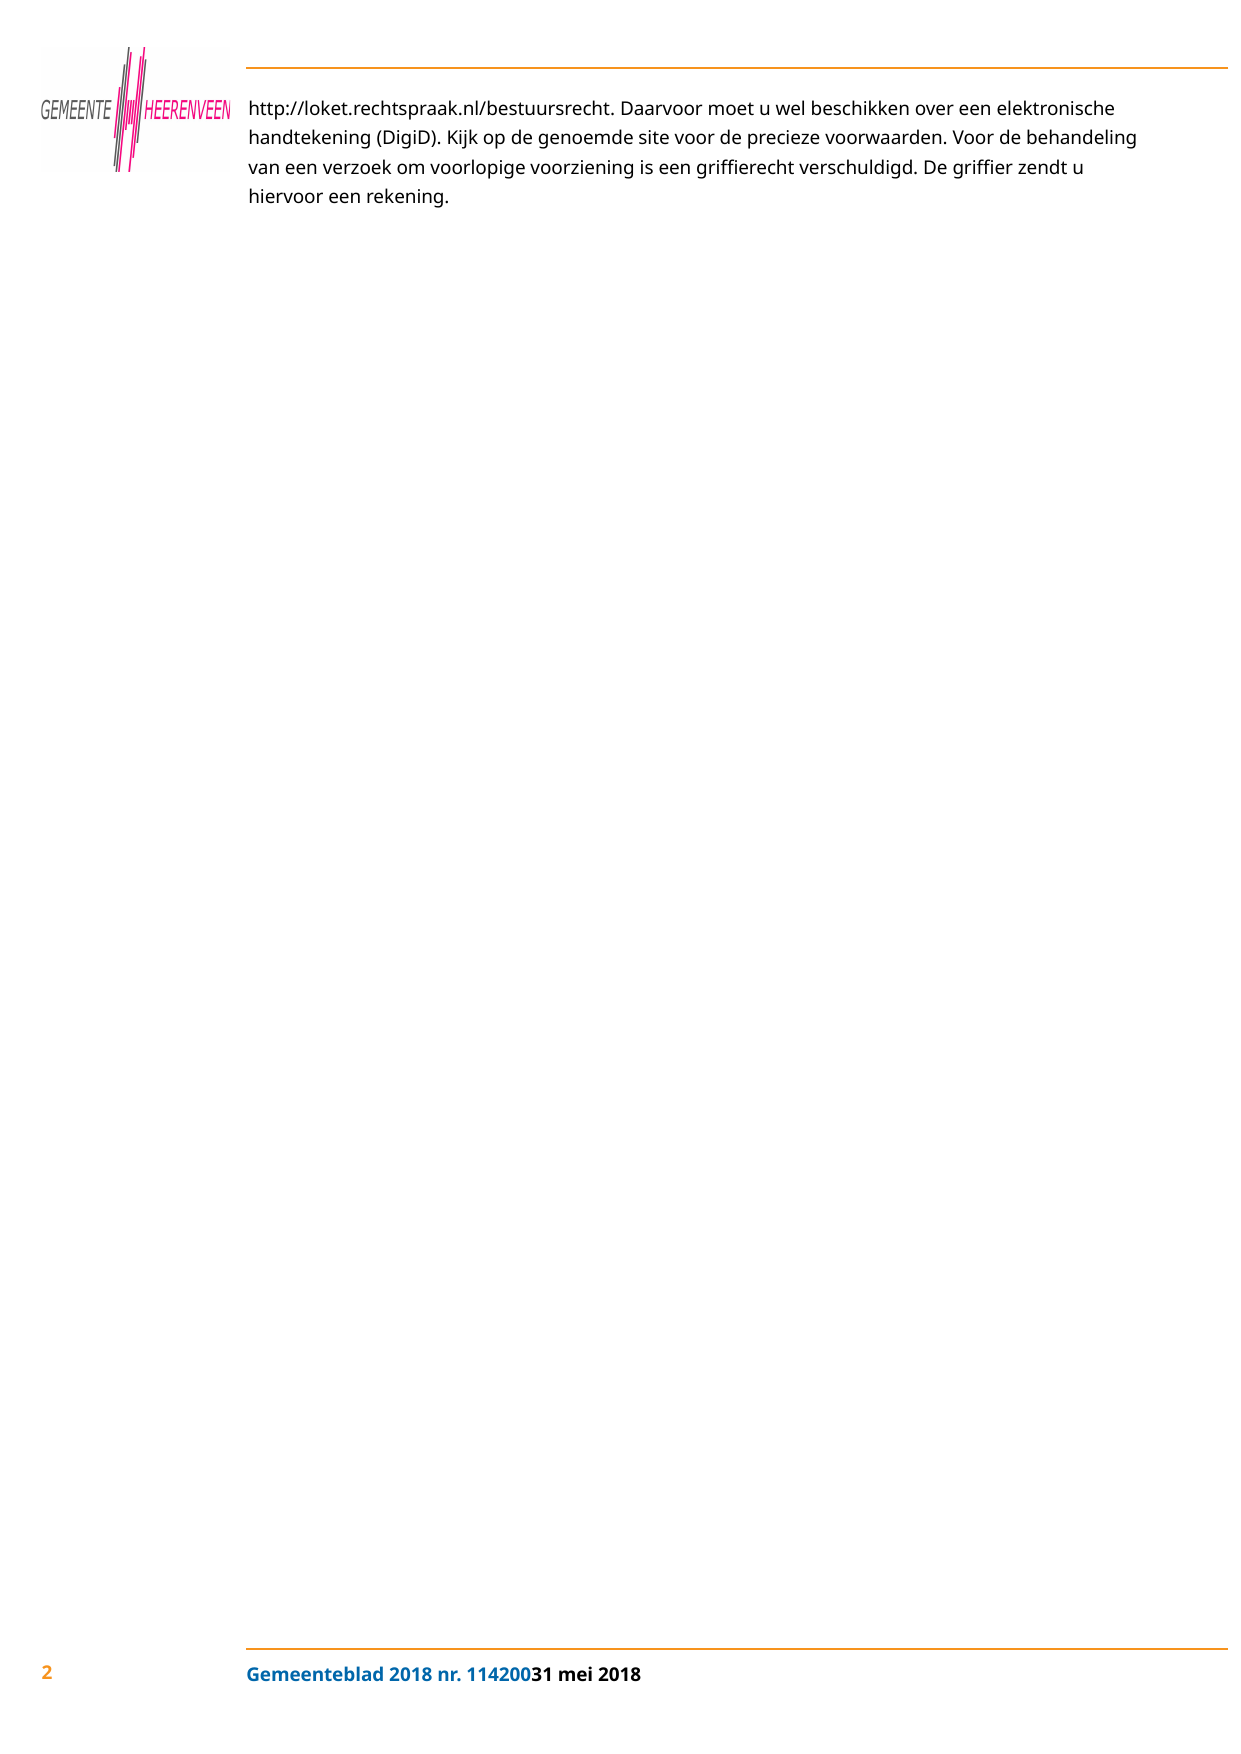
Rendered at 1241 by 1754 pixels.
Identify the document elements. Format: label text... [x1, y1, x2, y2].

text http://loket.rechtspraak.nl/bestuursrecht. Daarvoor moet u wel beschikken over een elektronische handtekening (DigiD). Kijk op de genoemde site voor de precieze voorwaarden. Voor de behandeling van een verzoek om voorlopige voorziening is een griffierecht verschuldigd. De griffier zendt u hiervoor een rekening. [248, 95, 1152, 209]
picture [41, 47, 231, 172]
